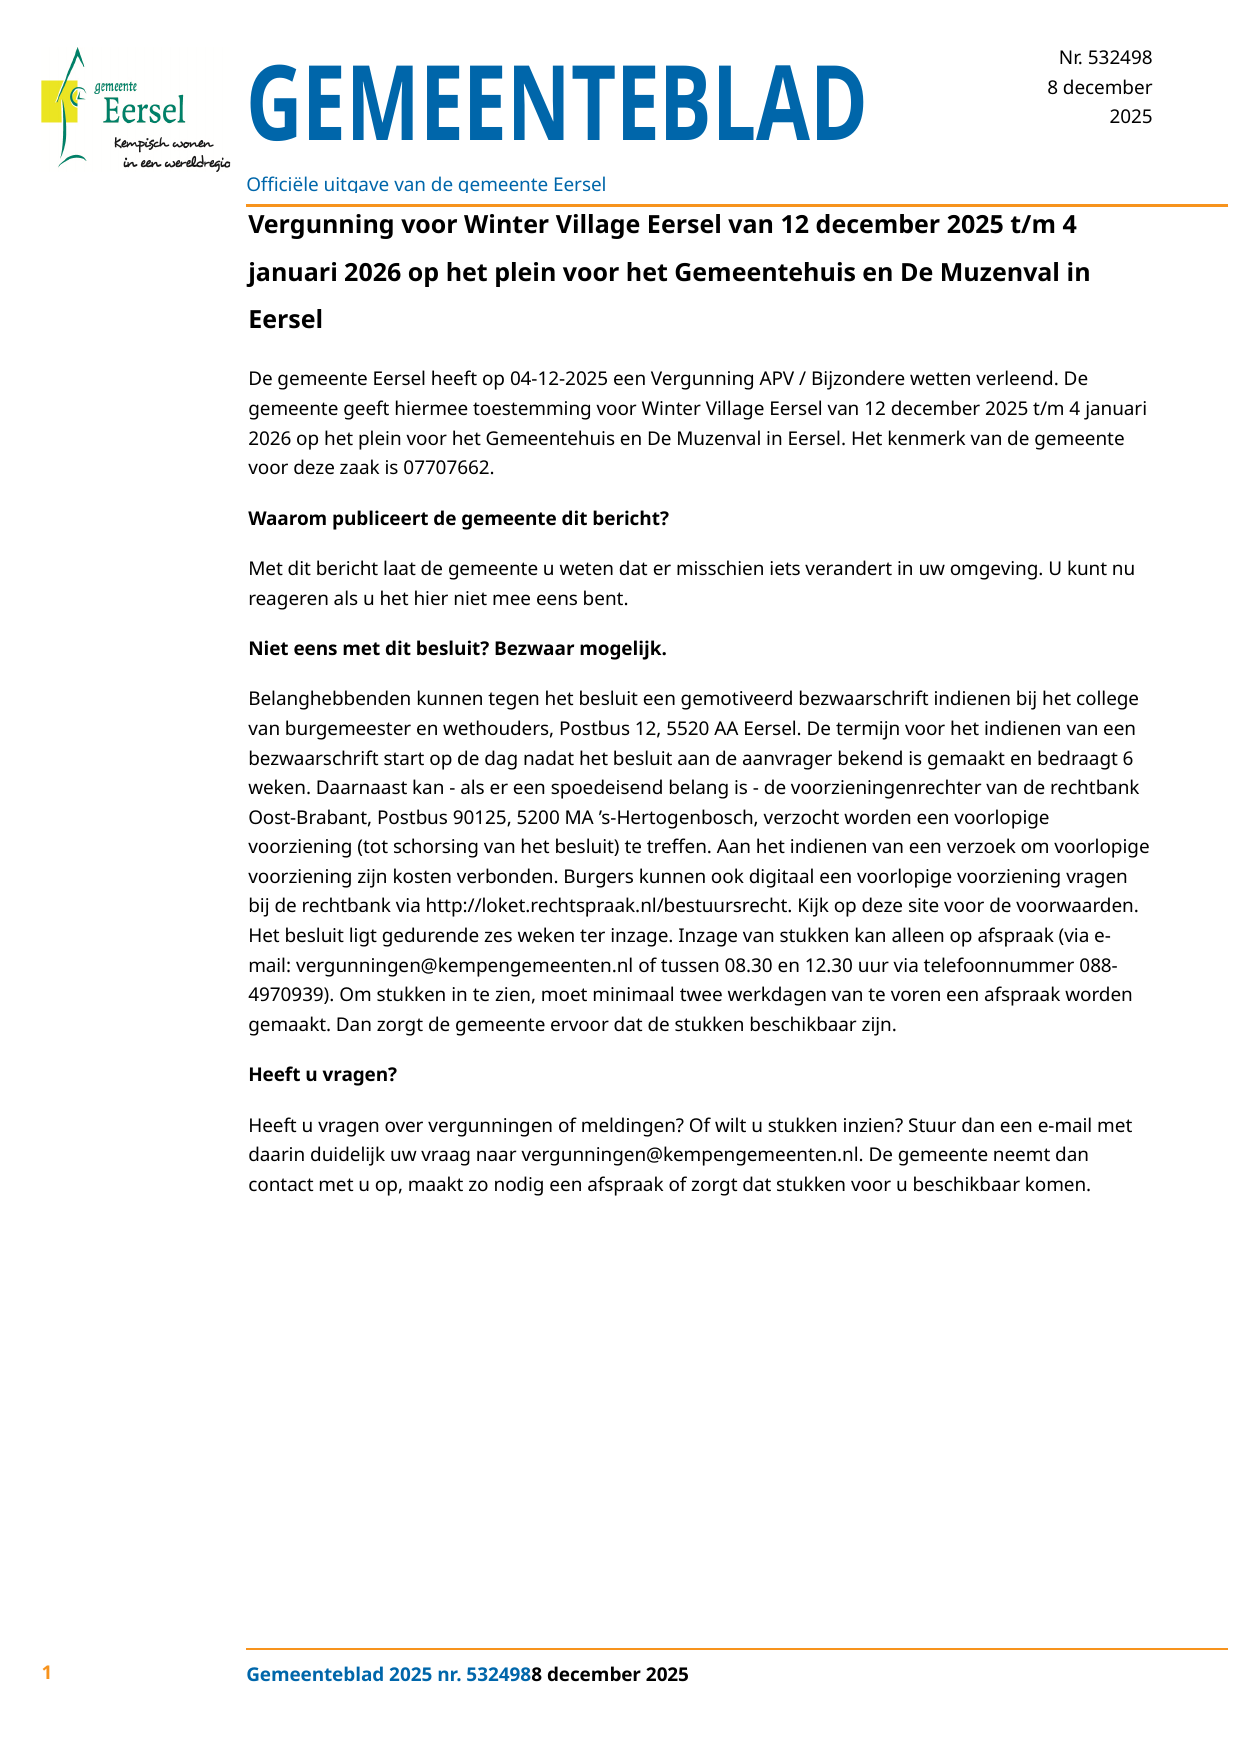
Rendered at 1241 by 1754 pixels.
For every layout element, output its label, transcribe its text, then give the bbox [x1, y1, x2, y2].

text Niet eens met dit besluit? Bezwaar mogelijk. [248, 635, 1152, 661]
text Heeft u vragen? [248, 1061, 1152, 1087]
text Vergunning voor Winter Village Eersel van 12 december 2025 t/m 4 januari 2026 op het plein voor het Gemeentehuis en De Muzenval in Eersel [248, 207, 1152, 336]
text Belanghebbenden kunnen tegen het besluit een gemotiveerd bezwaarschrift indienen bij het college van burgemeester en wethouders, Postbus 12, 5520 AA Eersel. De termijn voor het indienen van een bezwaarschrift start op de dag nadat het besluit aan de aanvrager bekend is gemaakt en bedraagt 6 weken. Daarnaast kan - als er een spoedeisend belang is - de voorzieningenrechter van de rechtbank Oost-Brabant, Postbus 90125, 5200 MA ’s-Hertogenbosch, verzocht worden een voorlopige voorziening (tot schorsing van het besluit) te treffen. Aan het indienen van een verzoek om voorlopige voorziening zijn kosten verbonden. Burgers kunnen ook digitaal een voorlopige voorziening vragen bij de rechtbank via http://loket.rechtspraak.nl/bestuursrecht. Kijk op deze site voor de voorwaarden. Het besluit ligt gedurende zes weken ter inzage. Inzage van stukken kan alleen op afspraak (via e-mail: vergunningen@kempengemeenten.nl of tussen 08.30 en 12.30 uur via telefoonnummer 088-4970939). Om stukken in te zien, moet minimaal twee werkdagen van te voren een afspraak worden gemaakt. Dan zorgt de gemeente ervoor dat de stukken beschikbaar zijn. [248, 686, 1152, 1037]
text Waarom publiceert de gemeente dit bericht? [248, 505, 1152, 530]
text Met dit bericht laat de gemeente u weten dat er misschien iets verandert in uw omgeving. U kunt nu reageren als u het hier niet mee eens bent. [248, 555, 1152, 610]
text Heeft u vragen over vergunningen of meldingen? Of wilt u stukken inzien? Stuur dan een e-mail met daarin duidelijk uw vraag naar vergunningen@kempengemeenten.nl. De gemeente neemt dan contact met u op, maakt zo nodig een afspraak of zorgt dat stukken voor u beschikbaar komen. [248, 1112, 1152, 1197]
text De gemeente Eersel heeft op 04-12-2025 een Vergunning APV / Bijzondere wetten verleend. De gemeente geeft hiermee toestemming voor Winter Village Eersel van 12 december 2025 t/m 4 januari 2026 op het plein voor het Gemeentehuis en De Muzenval in Eersel. Het kenmerk van de gemeente voor deze zaak is 07707662. [248, 366, 1152, 480]
picture [41, 47, 231, 172]
